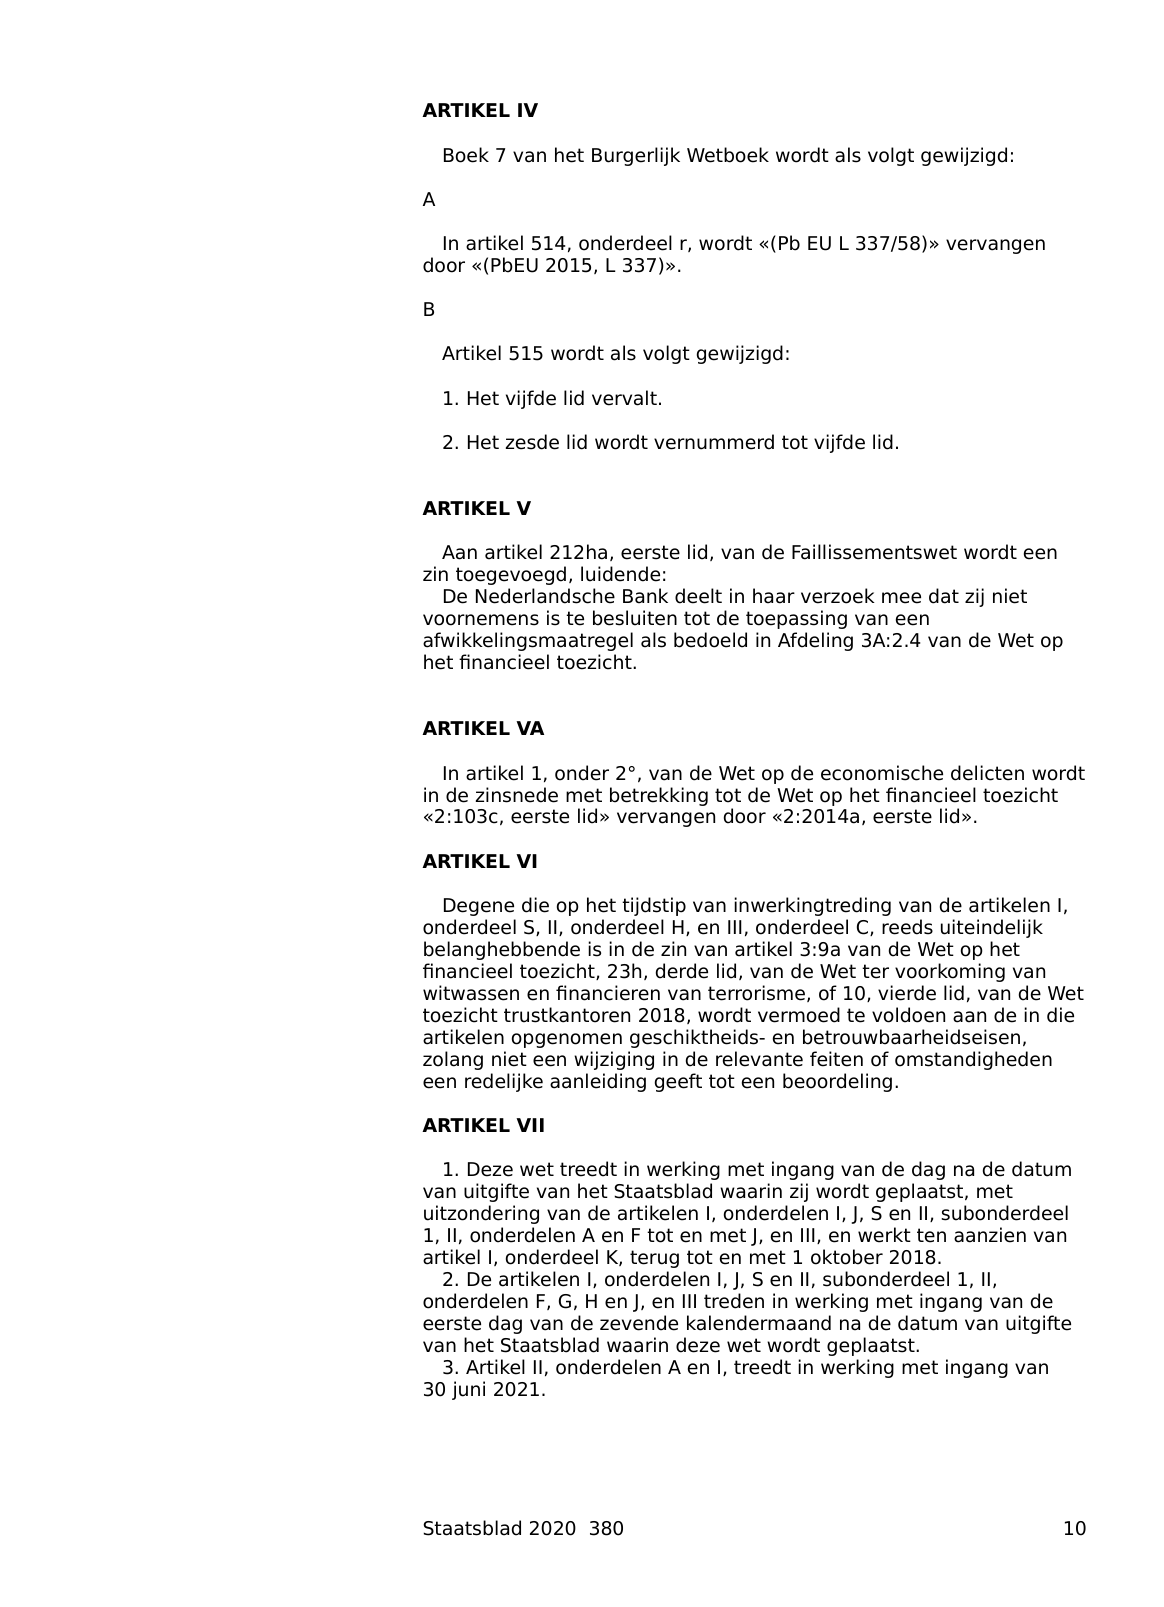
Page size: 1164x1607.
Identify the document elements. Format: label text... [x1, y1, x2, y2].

text 2. De artikelen I, onderdelen I, J, S en II, subonderdeel 1, II, onderdelen F, G, H en J, en III treden in werking met ingang van de eerste dag van de zevende kalendermaand na de datum van uitgifte van het Staatsblad waarin deze wet wordt geplaatst. [422, 1269, 1087, 1357]
subtitle ARTIKEL V [422, 498, 1087, 520]
subtitle ARTIKEL VI [422, 851, 1087, 873]
subtitle ARTIKEL VA [422, 718, 1087, 740]
text 1. Deze wet treedt in werking met ingang van de dag na de datum van uitgifte van het Staatsblad waarin zij wordt geplaatst, met uitzondering van de artikelen I, onderdelen I, J, S en II, subonderdeel 1, II, onderdelen A en F tot en met J, en III, en werkt ten aanzien van artikel I, onderdeel K, terug tot en met 1 oktober 2018. [422, 1159, 1087, 1269]
text 1. Het vijfde lid vervalt. [422, 387, 1087, 409]
text In artikel 1, onder 2°, van de Wet op de economische delicten wordt in de zinsnede met betrekking tot de Wet op het financieel toezicht «2:103c, eerste lid» vervangen door «2:2014a, eerste lid». [422, 762, 1087, 828]
text Artikel 515 wordt als volgt gewijzigd: [422, 343, 1087, 365]
text 3. Artikel II, onderdelen A en I, treedt in werking met ingang van 30 juni 2021. [422, 1357, 1087, 1401]
subtitle ARTIKEL IV [422, 100, 1087, 122]
text De Nederlandsche Bank deelt in haar verzoek mee dat zij niet voornemens is te besluiten tot de toepassing van een afwikkelingsmaatregel als bedoeld in Afdeling 3A:2.4 van de Wet op het financieel toezicht. [422, 586, 1087, 674]
text A [422, 189, 1087, 211]
subtitle ARTIKEL VII [422, 1115, 1087, 1137]
text In artikel 514, onderdeel r, wordt «(Pb EU L 337/58)» vervangen door «(PbEU 2015, L 337)». [422, 233, 1087, 277]
text 2. Het zesde lid wordt vernummerd tot vijfde lid. [422, 432, 1087, 453]
text B [422, 299, 1087, 321]
text Aan artikel 212ha, eerste lid, van de Faillissementswet wordt een zin toegevoegd, luidende: [422, 542, 1087, 586]
text Degene die op het tijdstip van inwerkingtreding van de artikelen I, onderdeel S, II, onderdeel H, en III, onderdeel C, reeds uiteindelijk belanghebbende is in de zin van artikel 3:9a van de Wet op het financieel toezicht, 23h, derde lid, van de Wet ter voorkoming van witwassen en financieren van terrorisme, of 10, vierde lid, van de Wet toezicht trustkantoren 2018, wordt vermoed te voldoen aan de in die artikelen opgenomen geschiktheids- en betrouwbaarheidseisen, zolang niet een wijziging in de relevante feiten of omstandigheden een redelijke aanleiding geeft tot een beoordeling. [422, 895, 1087, 1093]
text Boek 7 van het Burgerlijk Wetboek wordt als volgt gewijzigd: [422, 144, 1087, 167]
